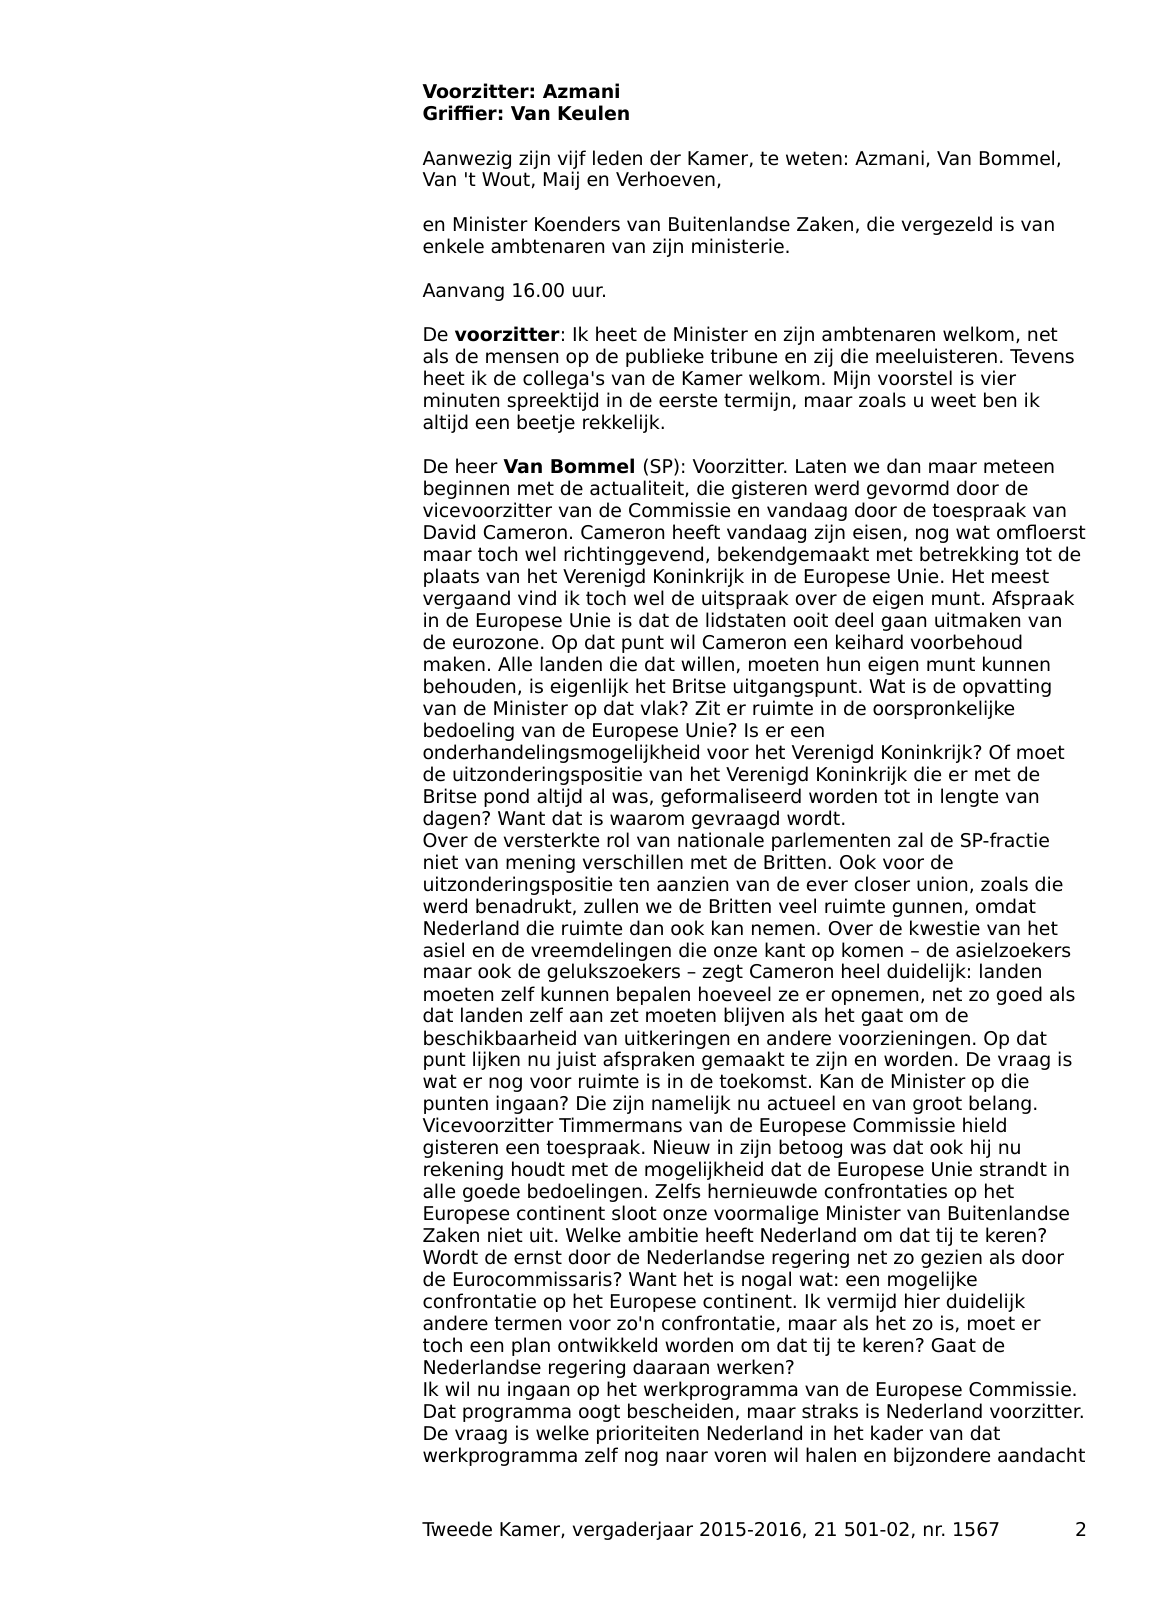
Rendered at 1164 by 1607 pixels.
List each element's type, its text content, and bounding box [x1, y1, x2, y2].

text Griffier: Van Keulen [422, 103, 1087, 125]
text Ik wil nu ingaan op het werkprogramma van de Europese Commissie. Dat programma oogt bescheiden, maar straks is Nederland voorzitter. De vraag is welke prioriteiten Nederland in het kader van dat werkprogramma zelf nog naar voren wil halen en bijzondere aandacht [422, 1379, 1087, 1467]
text Vicevoorzitter Timmermans van de Europese Commissie hield gisteren een toespraak. Nieuw in zijn betoog was dat ook hij nu rekening houdt met de mogelijkheid dat de Europese Unie strandt in alle goede bedoelingen. Zelfs hernieuwde confrontaties op het Europese continent sloot onze voormalige Minister van Buitenlandse Zaken niet uit. Welke ambitie heeft Nederland om dat tij te keren? Wordt de ernst door de Nederlandse regering net zo gezien als door de Eurocommissaris? Want het is nogal wat: een mogelijke confrontatie op het Europese continent. Ik vermijd hier duidelijk andere termen voor zo'n confrontatie, maar als het zo is, moet er toch een plan ontwikkeld worden om dat tij te keren? Gaat de Nederlandse regering daaraan werken? [422, 1115, 1087, 1379]
text en Minister Koenders van Buitenlandse Zaken, die vergezeld is van enkele ambtenaren van zijn ministerie. [422, 213, 1087, 257]
text Aanvang 16.00 uur. [422, 280, 1087, 302]
text De voorzitter: Ik heet de Minister en zijn ambtenaren welkom, net als de mensen op de publieke tribune en zij die meeluisteren. Tevens heet ik de collega's van de Kamer welkom. Mijn voorstel is vier minuten spreektijd in de eerste termijn, maar zoals u weet ben ik altijd een beetje rekkelijk. [422, 324, 1087, 434]
text De heer Van Bommel (SP): Voorzitter. Laten we dan maar meteen beginnen met de actualiteit, die gisteren werd gevormd door de vicevoorzitter van de Commissie en vandaag door de toespraak van David Cameron. Cameron heeft vandaag zijn eisen, nog wat omfloerst maar toch wel richtinggevend, bekendgemaakt met betrekking tot de plaats van het Verenigd Koninkrijk in de Europese Unie. Het meest vergaand vind ik toch wel de uitspraak over de eigen munt. Afspraak in de Europese Unie is dat de lidstaten ooit deel gaan uitmaken van de eurozone. Op dat punt wil Cameron een keihard voorbehoud maken. Alle landen die dat willen, moeten hun eigen munt kunnen behouden, is eigenlijk het Britse uitgangspunt. Wat is de opvatting van de Minister op dat vlak? Zit er ruimte in de oorspronkelijke bedoeling van de Europese Unie? Is er een onderhandelingsmogelijkheid voor het Verenigd Koninkrijk? Of moet de uitzonderingspositie van het Verenigd Koninkrijk die er met de Britse pond altijd al was, geformaliseerd worden tot in lengte van dagen? Want dat is waarom gevraagd wordt. [422, 456, 1087, 829]
text Over de versterkte rol van nationale parlementen zal de SP-fractie niet van mening verschillen met de Britten. Ook voor de uitzonderingspositie ten aanzien van de ever closer union, zoals die werd benadrukt, zullen we de Britten veel ruimte gunnen, omdat Nederland die ruimte dan ook kan nemen. Over de kwestie van het asiel en de vreemdelingen die onze kant op komen – de asielzoekers maar ook de gelukszoekers – zegt Cameron heel duidelijk: landen moeten zelf kunnen bepalen hoeveel ze er opnemen, net zo goed als dat landen zelf aan zet moeten blijven als het gaat om de beschikbaarheid van uitkeringen en andere voorzieningen. Op dat punt lijken nu juist afspraken gemaakt te zijn en worden. De vraag is wat er nog voor ruimte is in de toekomst. Kan de Minister op die punten ingaan? Die zijn namelijk nu actueel en van groot belang. [422, 829, 1087, 1115]
text Aanwezig zijn vijf leden der Kamer, te weten: Azmani, Van Bommel, Van 't Wout, Maij en Verhoeven, [422, 147, 1087, 191]
text Voorzitter: Azmani [422, 81, 1087, 103]
